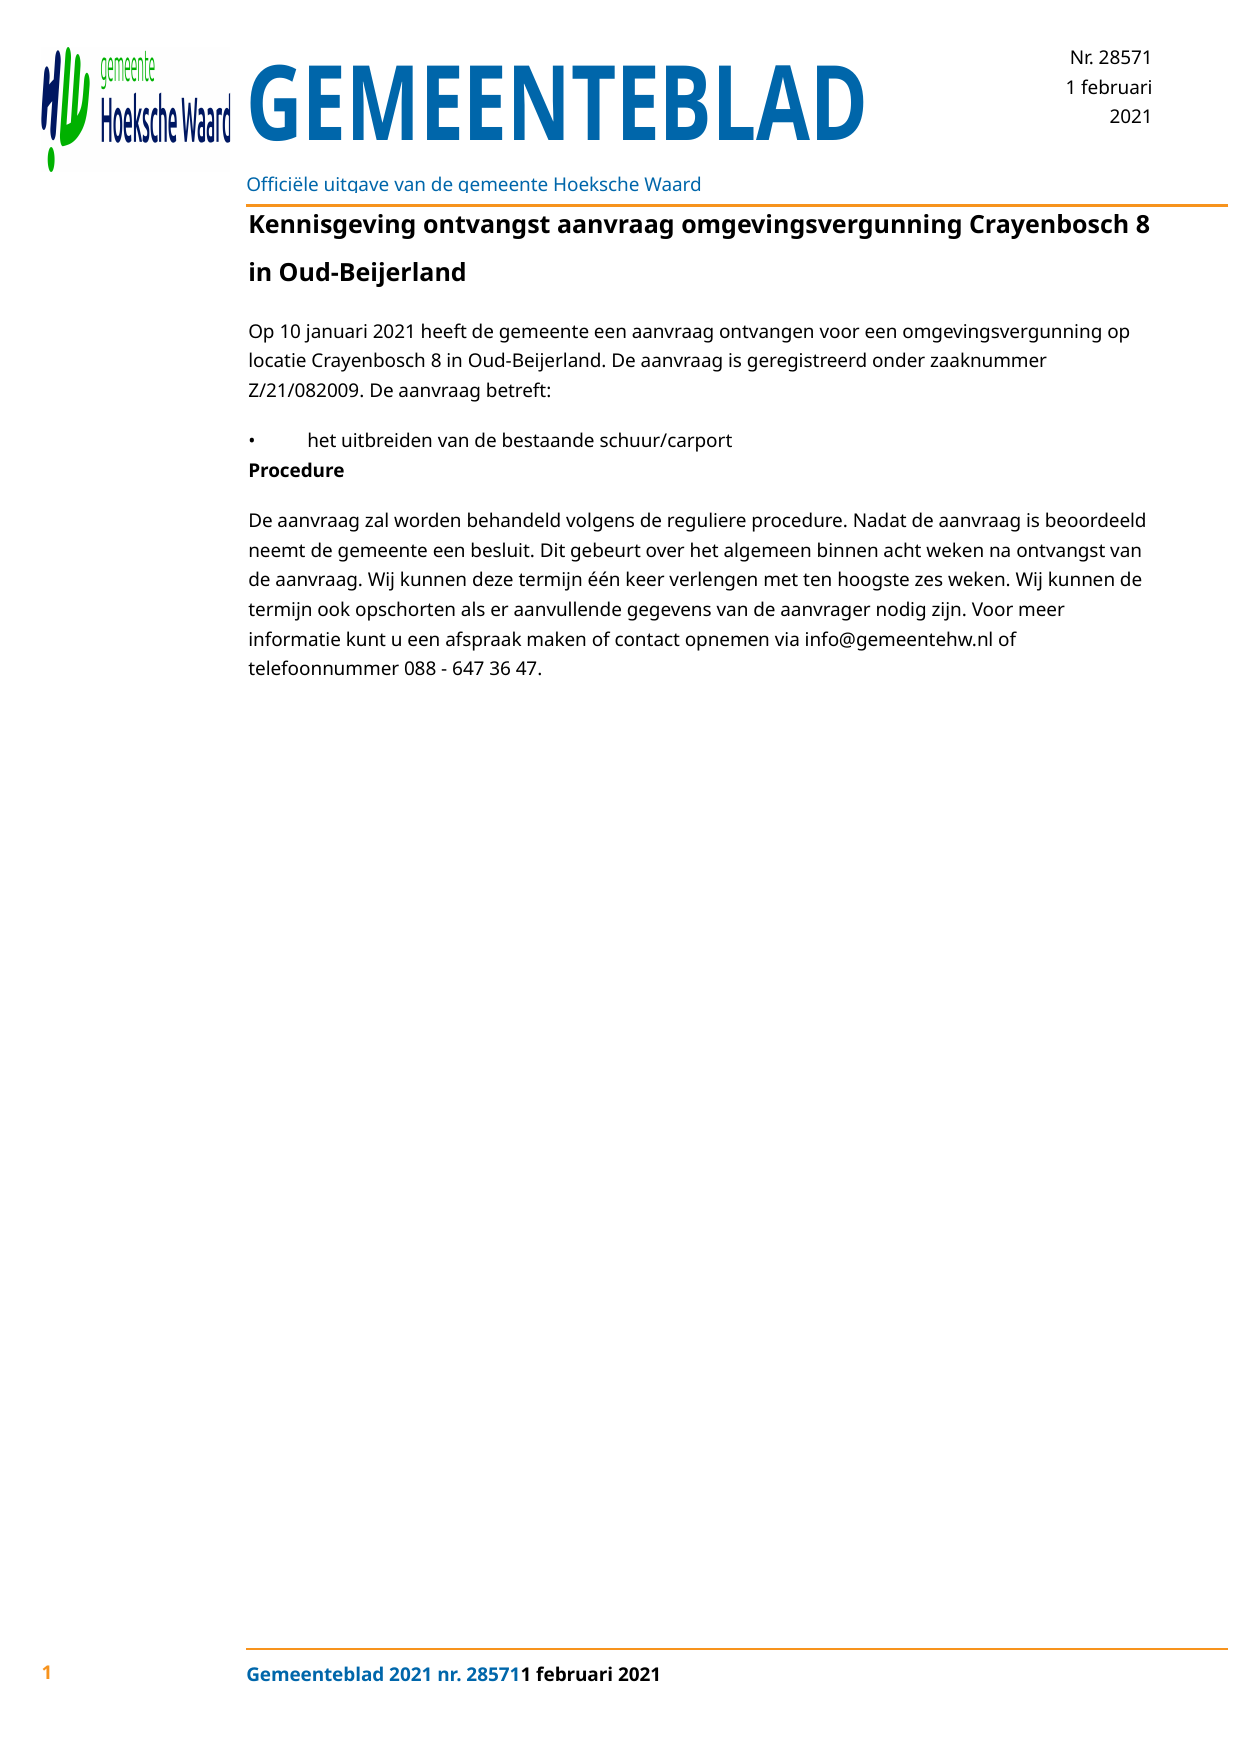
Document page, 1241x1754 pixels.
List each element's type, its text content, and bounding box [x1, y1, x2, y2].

text De aanvraag zal worden behandeld volgens de reguliere procedure. Nadat de aanvraag is beoordeeld neemt de gemeente een besluit. Dit gebeurt over het algemeen binnen acht weken na ontvangst van de aanvraag. Wij kunnen deze termijn één keer verlengen met ten hoogste zes weken. Wij kunnen de termijn ook opschorten als er aanvullende gegevens van de aanvrager nodig zijn. Voor meer informatie kunt u een afspraak maken of contact opnemen via info@gemeentehw.nl of telefoonnummer 088 - 647 36 47. [248, 507, 1152, 681]
picture [41, 47, 231, 172]
text Procedure [248, 457, 1152, 483]
text Op 10 januari 2021 heeft de gemeente een aanvraag ontvangen voor een omgevingsvergunning op locatie Crayenbosch 8 in Oud-Beijerland. De aanvraag is geregistreerd onder zaaknummer Z/21/082009. De aanvraag betreft: [248, 318, 1152, 403]
text Kennisgeving ontvangst aanvraag omgevingsvergunning Crayenbosch 8 in Oud-Beijerland [248, 207, 1152, 288]
list het uitbreiden van de bestaande schuur/carport [248, 427, 1152, 453]
